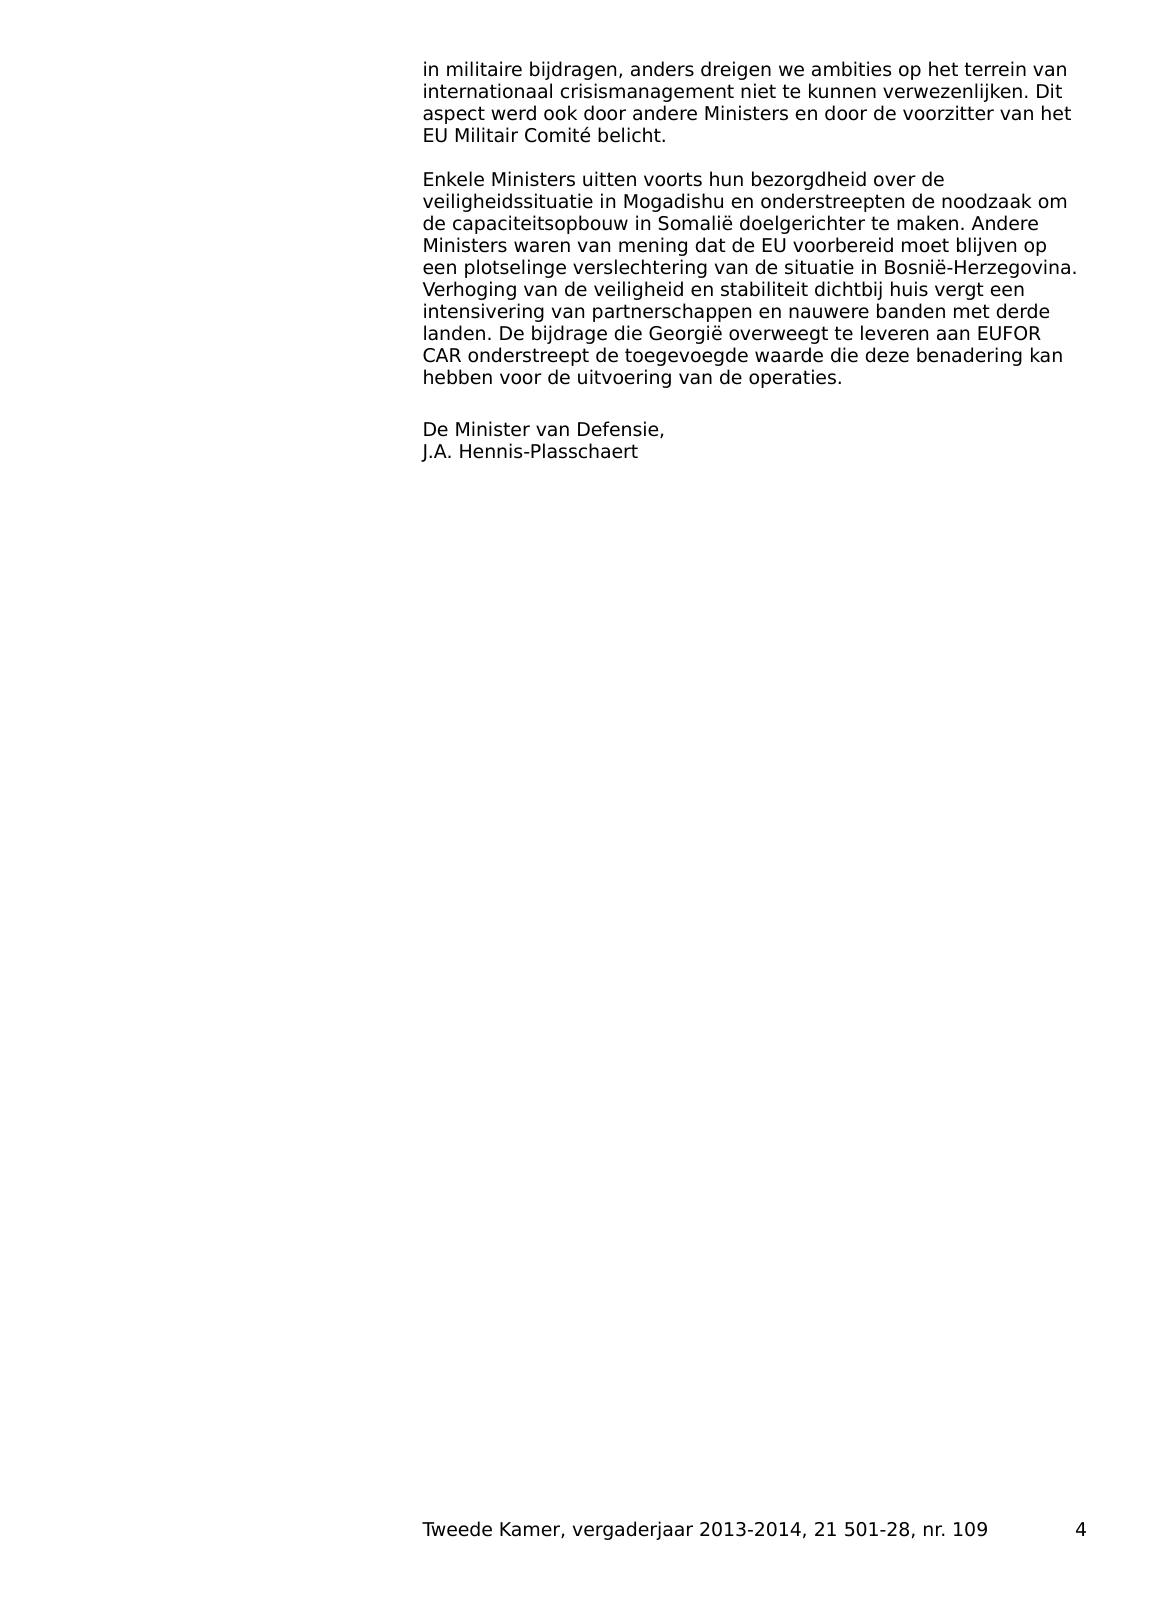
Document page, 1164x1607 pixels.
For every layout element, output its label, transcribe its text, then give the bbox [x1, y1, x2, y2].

text Enkele Ministers uitten voorts hun bezorgdheid over de veiligheidssituatie in Mogadishu en onderstreepten de noodzaak om de capaciteitsopbouw in Somalië doelgerichter te maken. Andere Ministers waren van mening dat de EU voorbereid moet blijven op een plotselinge verslechtering van de situatie in Bosnië-Herzegovina. Verhoging van de veiligheid en stabiliteit dichtbij huis vergt een intensivering van partnerschappen en nauwere banden met derde landen. De bijdrage die Georgië overweegt te leveren aan EUFOR CAR onderstreept de toegevoegde waarde die deze benadering kan hebben voor de uitvoering van de operaties. [422, 169, 1087, 389]
text in militaire bijdragen, anders dreigen we ambities op het terrein van internationaal crisismanagement niet te kunnen verwezenlijken. Dit aspect werd ook door andere Ministers en door de voorzitter van het EU Militair Comité belicht. [422, 59, 1087, 147]
text De Minister van Defensie, J.A. Hennis-Plasschaert [422, 419, 1087, 463]
